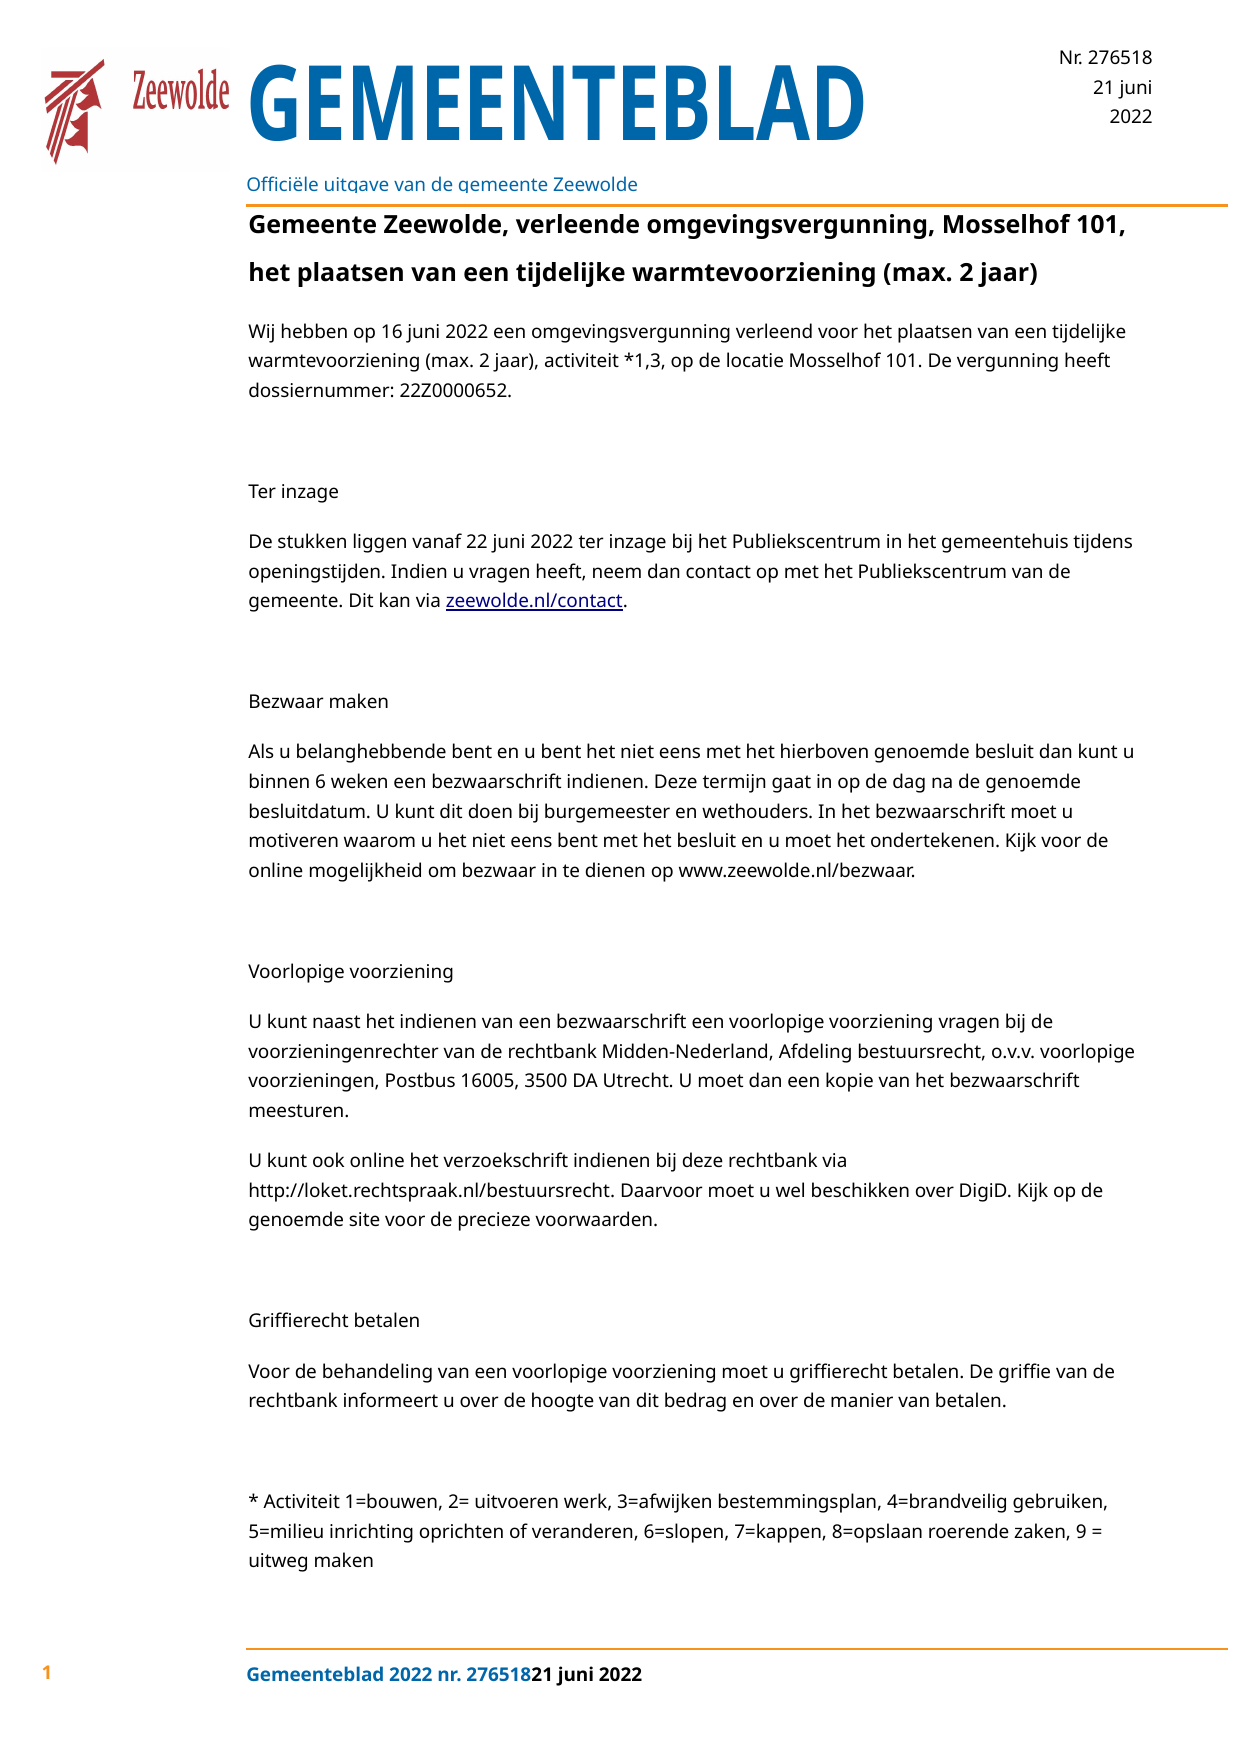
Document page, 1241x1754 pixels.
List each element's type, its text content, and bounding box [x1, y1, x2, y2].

text U kunt ook online het verzoekschrift indienen bij deze rechtbank via http://loket.rechtspraak.nl/bestuursrecht. Daarvoor moet u wel beschikken over DigiD. Kijk op de genoemde site voor de precieze voorwaarden. [248, 1147, 1152, 1232]
text Voorlopige voorziening [248, 958, 1152, 984]
text Bezwaar maken [248, 688, 1152, 714]
text Als u belanghebbende bent en u bent het niet eens met het hierboven genoemde besluit dan kunt u binnen 6 weken een bezwaarschrift indienen. Deze termijn gaat in op de dag na de genoemde besluitdatum. U kunt dit doen bij burgemeester en wethouders. In het bezwaarschrift moet u motiveren waarom u het niet eens bent met het besluit en u moet het ondertekenen. Kijk voor de online mogelijkheid om bezwaar in te dienen op www.zeewolde.nl/bezwaar. [248, 739, 1152, 883]
text Griffierecht betalen [248, 1307, 1152, 1333]
text Gemeente Zeewolde, verleende omgevingsvergunning, Mosselhof 101, het plaatsen van een tijdelijke warmtevoorziening (max. 2 jaar) [248, 207, 1152, 288]
text Wij hebben op 16 juni 2022 een omgevingsvergunning verleend voor het plaatsen van een tijdelijke warmtevoorziening (max. 2 jaar), activiteit *1,3, op de locatie Mosselhof 101. De vergunning heeft dossiernummer: 22Z0000652. [248, 318, 1152, 403]
picture [41, 47, 231, 172]
text * Activiteit 1=bouwen, 2= uitvoeren werk, 3=afwijken bestemmingsplan, 4=brandveilig gebruiken, 5=milieu inrichting oprichten of veranderen, 6=slopen, 7=kappen, 8=opslaan roerende zaken, 9 = uitweg maken [248, 1488, 1152, 1573]
text U kunt naast het indienen van een bezwaarschrift een voorlopige voorziening vragen bij de voorzieningenrechter van de rechtbank Midden-Nederland, Afdeling bestuursrecht, o.v.v. voorlopige voorzieningen, Postbus 16005, 3500 DA Utrecht. U moet dan een kopie van het bezwaarschrift meesturen. [248, 1008, 1152, 1123]
text Ter inzage [248, 478, 1152, 504]
text De stukken liggen vanaf 22 juni 2022 ter inzage bij het Publiekscentrum in het gemeentehuis tijdens openingstijden. Indien u vragen heeft, neem dan contact op met het Publiekscentrum van de gemeente. Dit kan via zeewolde.nl/contact. [248, 528, 1152, 613]
text Voor de behandeling van een voorlopige voorziening moet u griffierecht betalen. De griffie van de rechtbank informeert u over de hoogte van dit bedrag en over de manier van betalen. [248, 1358, 1152, 1413]
